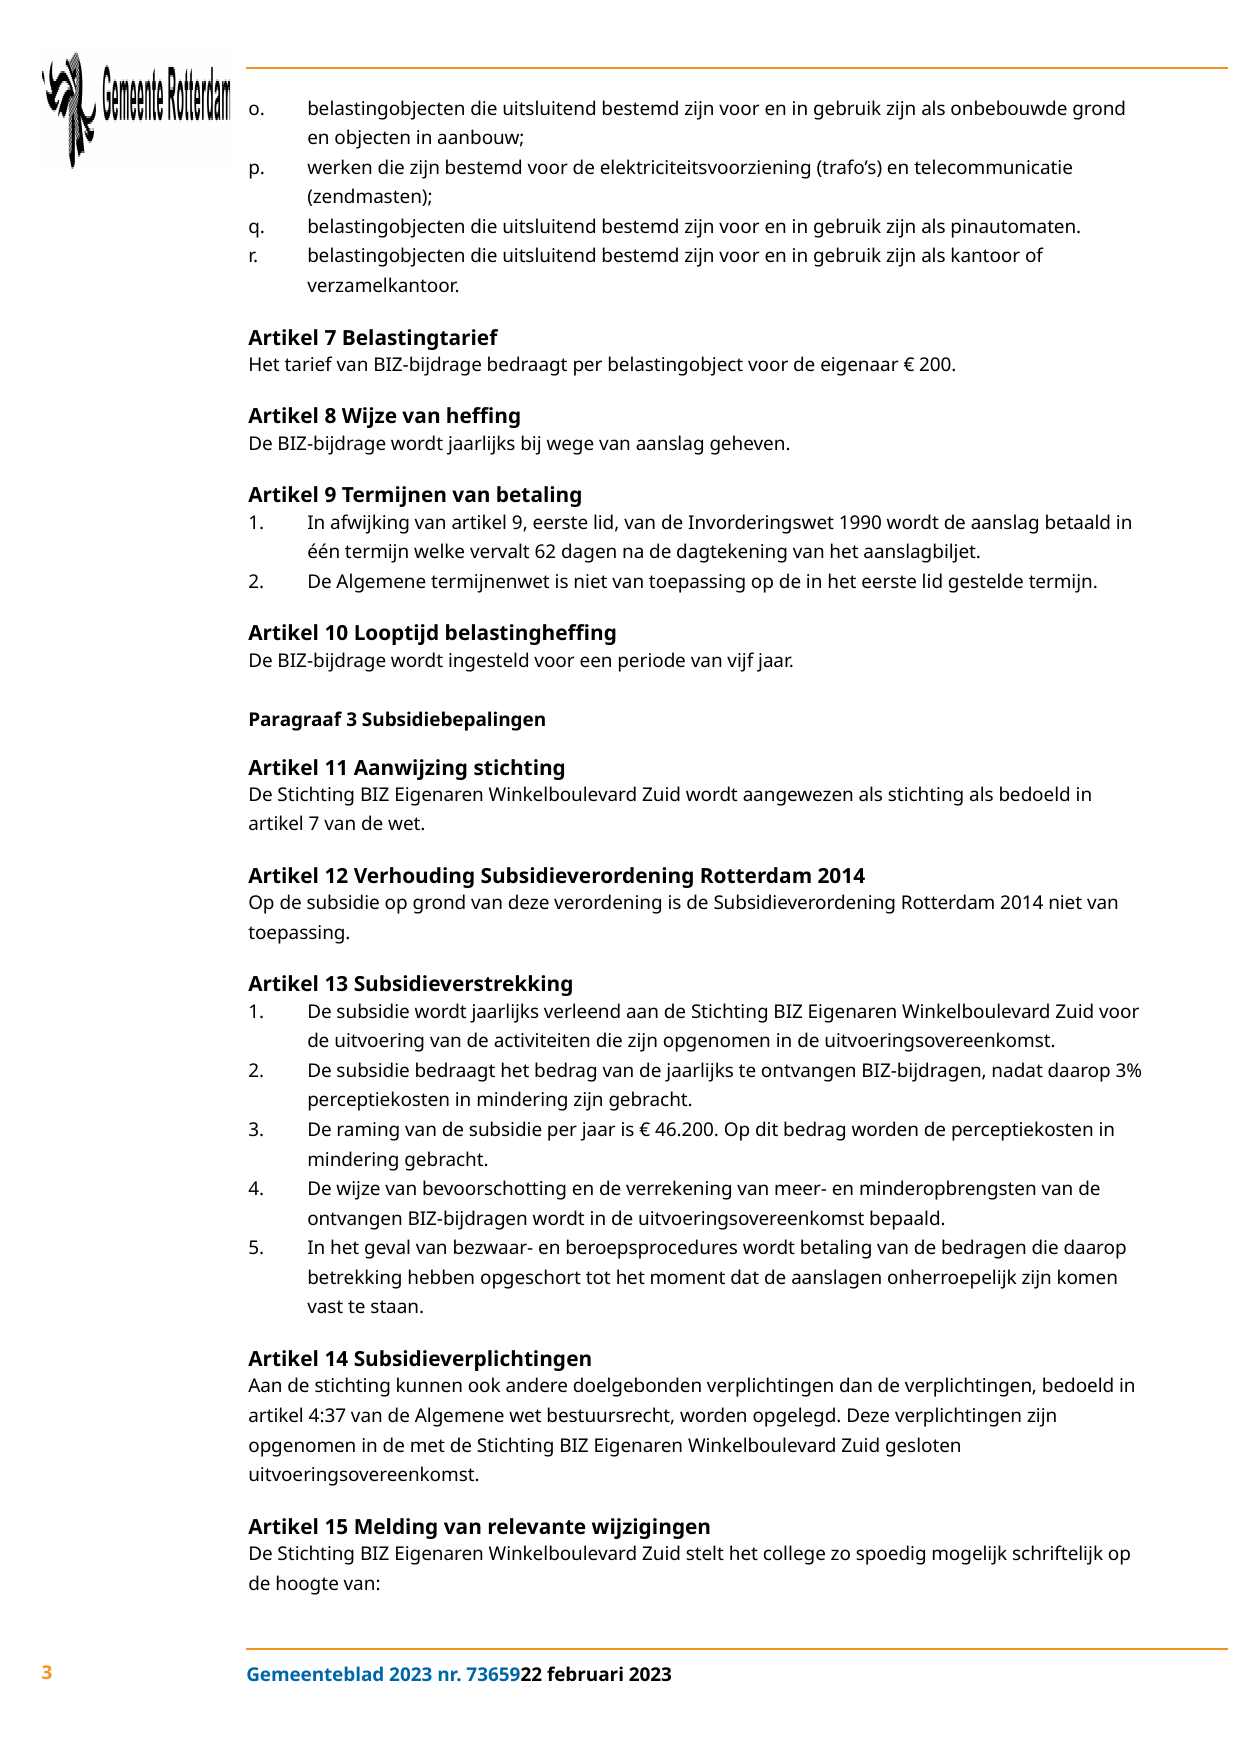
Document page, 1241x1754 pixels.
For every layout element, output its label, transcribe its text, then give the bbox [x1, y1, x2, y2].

list De wijze van bevoorschotting en de verrekening van meer- en minderopbrengsten van de ontvangen BIZ-bijdragen wordt in de uitvoeringsovereenkomst bepaald. [248, 1175, 1152, 1231]
text De BIZ-bijdrage wordt jaarlijks bij wege van aanslag geheven. [248, 430, 1152, 456]
text De Stichting BIZ Eigenaren Winkelboulevard Zuid wordt aangewezen als stichting als bedoeld in artikel 7 van de wet. [248, 781, 1152, 836]
text Artikel 9 Termijnen van betaling [248, 480, 1152, 509]
list belastingobjecten die uitsluitend bestemd zijn voor en in gebruik zijn als kantoor of verzamelkantoor. [248, 243, 1152, 298]
text Aan de stichting kunnen ook andere doelgebonden verplichtingen dan de verplichtingen, bedoeld in artikel 4:37 van de Algemene wet bestuursrecht, worden opgelegd. Deze verplichtingen zijn opgenomen in de met de Stichting BIZ Eigenaren Winkelboulevard Zuid gesloten uitvoeringsovereenkomst. [248, 1373, 1152, 1487]
text Artikel 15 Melding van relevante wijzigingen [248, 1512, 1152, 1540]
list De Algemene termijnenwet is niet van toepassing op de in het eerste lid gestelde termijn. [248, 568, 1152, 594]
text Het tarief van BIZ-bijdrage bedraagt per belastingobject voor de eigenaar € 200. [248, 351, 1152, 377]
list In afwijking van artikel 9, eerste lid, van de Invorderingswet 1990 wordt de aanslag betaald in één termijn welke vervalt 62 dagen na de dagtekening van het aanslagbiljet. [248, 509, 1152, 564]
text Paragraaf 3 Subsidiebepalingen [248, 706, 1152, 732]
text Artikel 14 Subsidieverplichtingen [248, 1344, 1152, 1373]
list De subsidie wordt jaarlijks verleend aan de Stichting BIZ Eigenaren Winkelboulevard Zuid voor de uitvoering van de activiteiten die zijn opgenomen in de uitvoeringsovereenkomst. [248, 998, 1152, 1053]
picture [41, 47, 231, 172]
list De subsidie bedraagt het bedrag van de jaarlijks te ontvangen BIZ-bijdragen, nadat daarop 3% perceptiekosten in mindering zijn gebracht. [248, 1057, 1152, 1112]
text Artikel 10 Looptijd belastingheffing [248, 618, 1152, 647]
list In het geval van bezwaar- en beroepsprocedures wordt betaling van de bedragen die daarop betrekking hebben opgeschort tot het moment dat de aanslagen onherroepelijk zijn komen vast te staan. [248, 1234, 1152, 1319]
list werken die zijn bestemd voor de elektriciteitsvoorziening (trafo’s) en telecommunicatie (zendmasten); [248, 154, 1152, 209]
list De raming van de subsidie per jaar is € 46.200. Op dit bedrag worden de perceptiekosten in mindering gebracht. [248, 1116, 1152, 1172]
text Artikel 13 Subsidieverstrekking [248, 969, 1152, 998]
list belastingobjecten die uitsluitend bestemd zijn voor en in gebruik zijn als onbebouwde grond en objecten in aanbouw; [248, 95, 1152, 150]
text Artikel 8 Wijze van heffing [248, 402, 1152, 430]
list belastingobjecten die uitsluitend bestemd zijn voor en in gebruik zijn als pinautomaten. [248, 213, 1152, 239]
text Op de subsidie op grond van deze verordening is de Subsidieverordening Rotterdam 2014 niet van toepassing. [248, 889, 1152, 945]
text De BIZ-bijdrage wordt ingesteld voor een periode van vijf jaar. [248, 647, 1152, 673]
text Artikel 7 Belastingtarief [248, 323, 1152, 351]
text Artikel 12 Verhouding Subsidieverordening Rotterdam 2014 [248, 861, 1152, 889]
text De Stichting BIZ Eigenaren Winkelboulevard Zuid stelt het college zo spoedig mogelijk schriftelijk op de hoogte van: [248, 1540, 1152, 1596]
text Artikel 11 Aanwijzing stichting [248, 753, 1152, 781]
